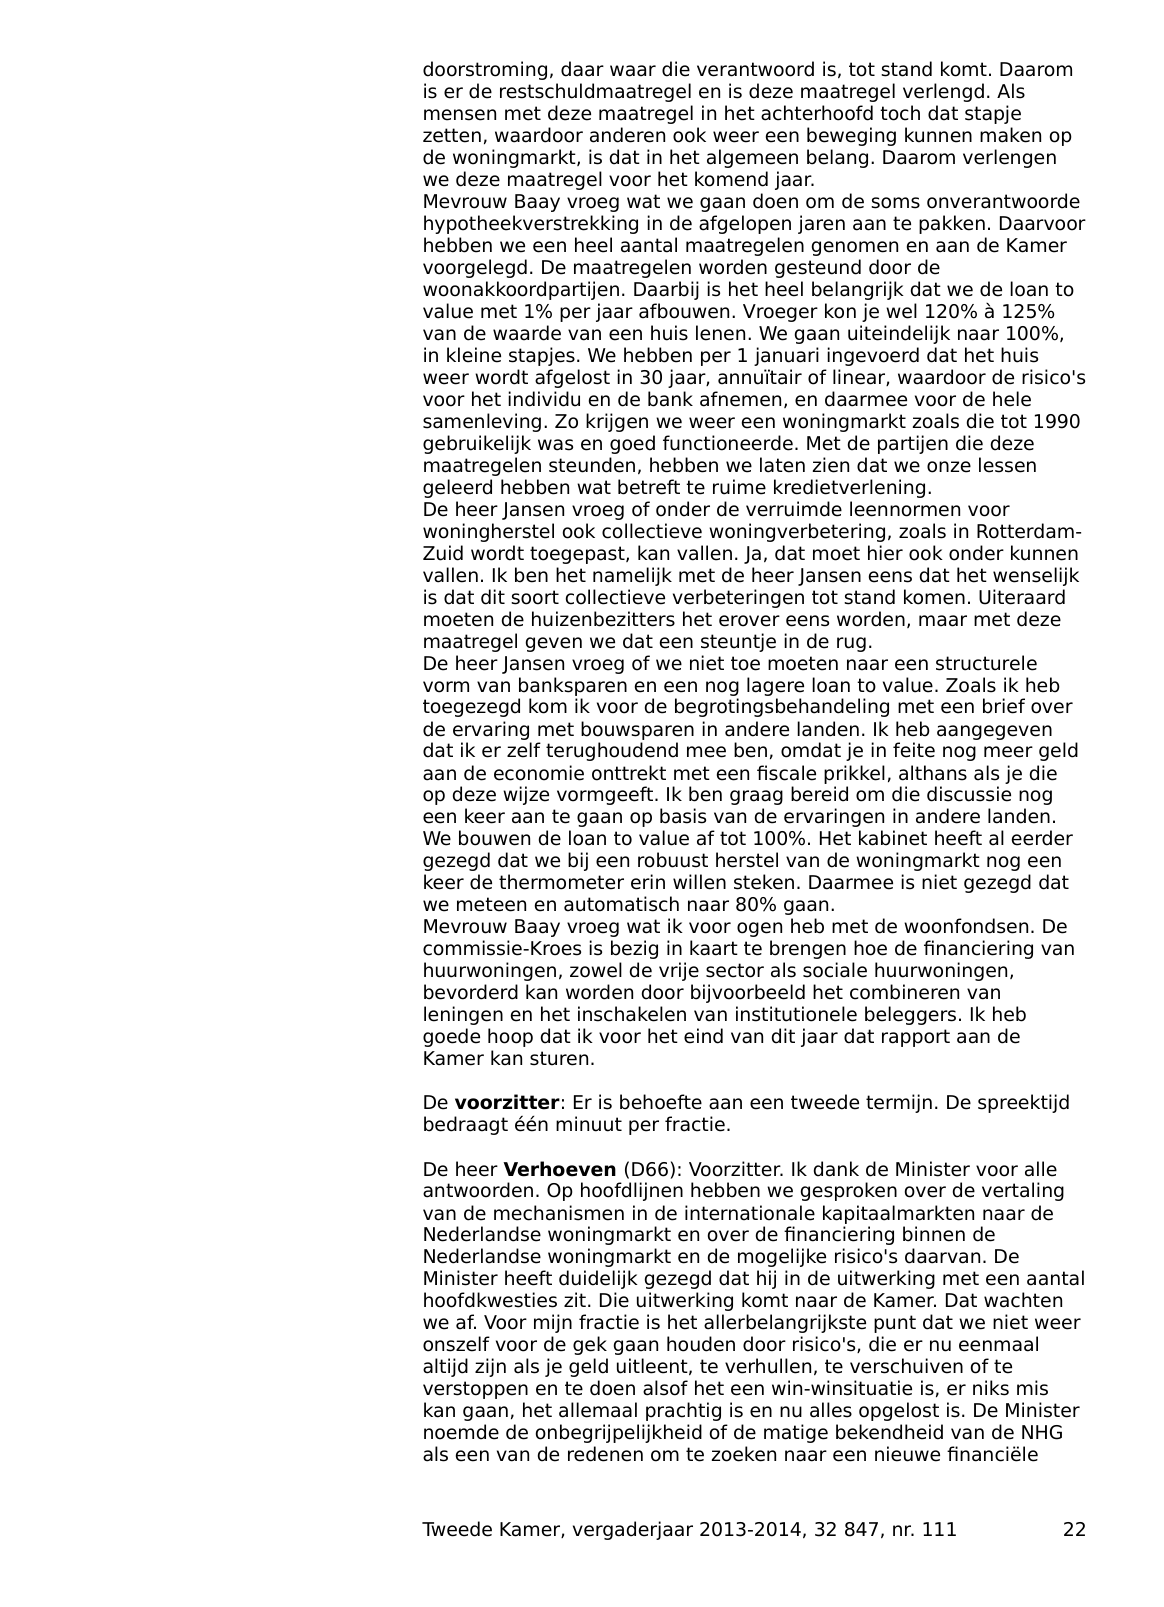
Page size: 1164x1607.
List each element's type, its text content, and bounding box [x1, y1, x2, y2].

text De voorzitter: Er is behoefte aan een tweede termijn. De spreektijd bedraagt één minuut per fractie. [422, 1092, 1087, 1136]
text De heer Jansen vroeg of onder de verruimde leennormen voor woningherstel ook collectieve woningverbetering, zoals in Rotterdam-Zuid wordt toegepast, kan vallen. Ja, dat moet hier ook onder kunnen vallen. Ik ben het namelijk met de heer Jansen eens dat het wenselijk is dat dit soort collectieve verbeteringen tot stand komen. Uiteraard moeten de huizenbezitters het erover eens worden, maar met deze maatregel geven we dat een steuntje in de rug. [422, 499, 1087, 652]
text doorstroming, daar waar die verantwoord is, tot stand komt. Daarom is er de restschuldmaatregel en is deze maatregel verlengd. Als mensen met deze maatregel in het achterhoofd toch dat stapje zetten, waardoor anderen ook weer een beweging kunnen maken op de woningmarkt, is dat in het algemeen belang. Daarom verlengen we deze maatregel voor het komend jaar. [422, 59, 1087, 191]
text De heer Verhoeven (D66): Voorzitter. Ik dank de Minister voor alle antwoorden. Op hoofdlijnen hebben we gesproken over de vertaling van de mechanismen in de internationale kapitaalmarkten naar de Nederlandse woningmarkt en over de financiering binnen de Nederlandse woningmarkt en de mogelijke risico's daarvan. De Minister heeft duidelijk gezegd dat hij in de uitwerking met een aantal hoofdkwesties zit. Die uitwerking komt naar de Kamer. Dat wachten we af. Voor mijn fractie is het allerbelangrijkste punt dat we niet weer onszelf voor de gek gaan houden door risico's, die er nu eenmaal altijd zijn als je geld uitleent, te verhullen, te verschuiven of te verstoppen en te doen alsof het een win-winsituatie is, er niks mis kan gaan, het allemaal prachtig is en nu alles opgelost is. De Minister noemde de onbegrijpelijkheid of de matige bekendheid van de NHG als een van de redenen om te zoeken naar een nieuwe financiële [422, 1158, 1087, 1466]
text Mevrouw Baay vroeg wat ik voor ogen heb met de woonfondsen. De commissie-Kroes is bezig in kaart te brengen hoe de financiering van huurwoningen, zowel de vrije sector als sociale huurwoningen, bevorderd kan worden door bijvoorbeeld het combineren van leningen en het inschakelen van institutionele beleggers. Ik heb goede hoop dat ik voor het eind van dit jaar dat rapport aan de Kamer kan sturen. [422, 916, 1087, 1070]
text De heer Jansen vroeg of we niet toe moeten naar een structurele vorm van banksparen en een nog lagere loan to value. Zoals ik heb toegezegd kom ik voor de begrotingsbehandeling met een brief over de ervaring met bouwsparen in andere landen. Ik heb aangegeven dat ik er zelf terughoudend mee ben, omdat je in feite nog meer geld aan de economie onttrekt met een fiscale prikkel, althans als je die op deze wijze vormgeeft. Ik ben graag bereid om die discussie nog een keer aan te gaan op basis van de ervaringen in andere landen. We bouwen de loan to value af tot 100%. Het kabinet heeft al eerder gezegd dat we bij een robuust herstel van de woningmarkt nog een keer de thermometer erin willen steken. Daarmee is niet gezegd dat we meteen en automatisch naar 80% gaan. [422, 652, 1087, 916]
text Mevrouw Baay vroeg wat we gaan doen om de soms onverantwoorde hypotheekverstrekking in de afgelopen jaren aan te pakken. Daarvoor hebben we een heel aantal maatregelen genomen en aan de Kamer voorgelegd. De maatregelen worden gesteund door de woonakkoordpartijen. Daarbij is het heel belangrijk dat we de loan to value met 1% per jaar afbouwen. Vroeger kon je wel 120% à 125% van de waarde van een huis lenen. We gaan uiteindelijk naar 100%, in kleine stapjes. We hebben per 1 januari ingevoerd dat het huis weer wordt afgelost in 30 jaar, annuïtair of linear, waardoor de risico's voor het individu en de bank afnemen, en daarmee voor de hele samenleving. Zo krijgen we weer een woningmarkt zoals die tot 1990 gebruikelijk was en goed functioneerde. Met de partijen die deze maatregelen steunden, hebben we laten zien dat we onze lessen geleerd hebben wat betreft te ruime kredietverlening. [422, 191, 1087, 499]
